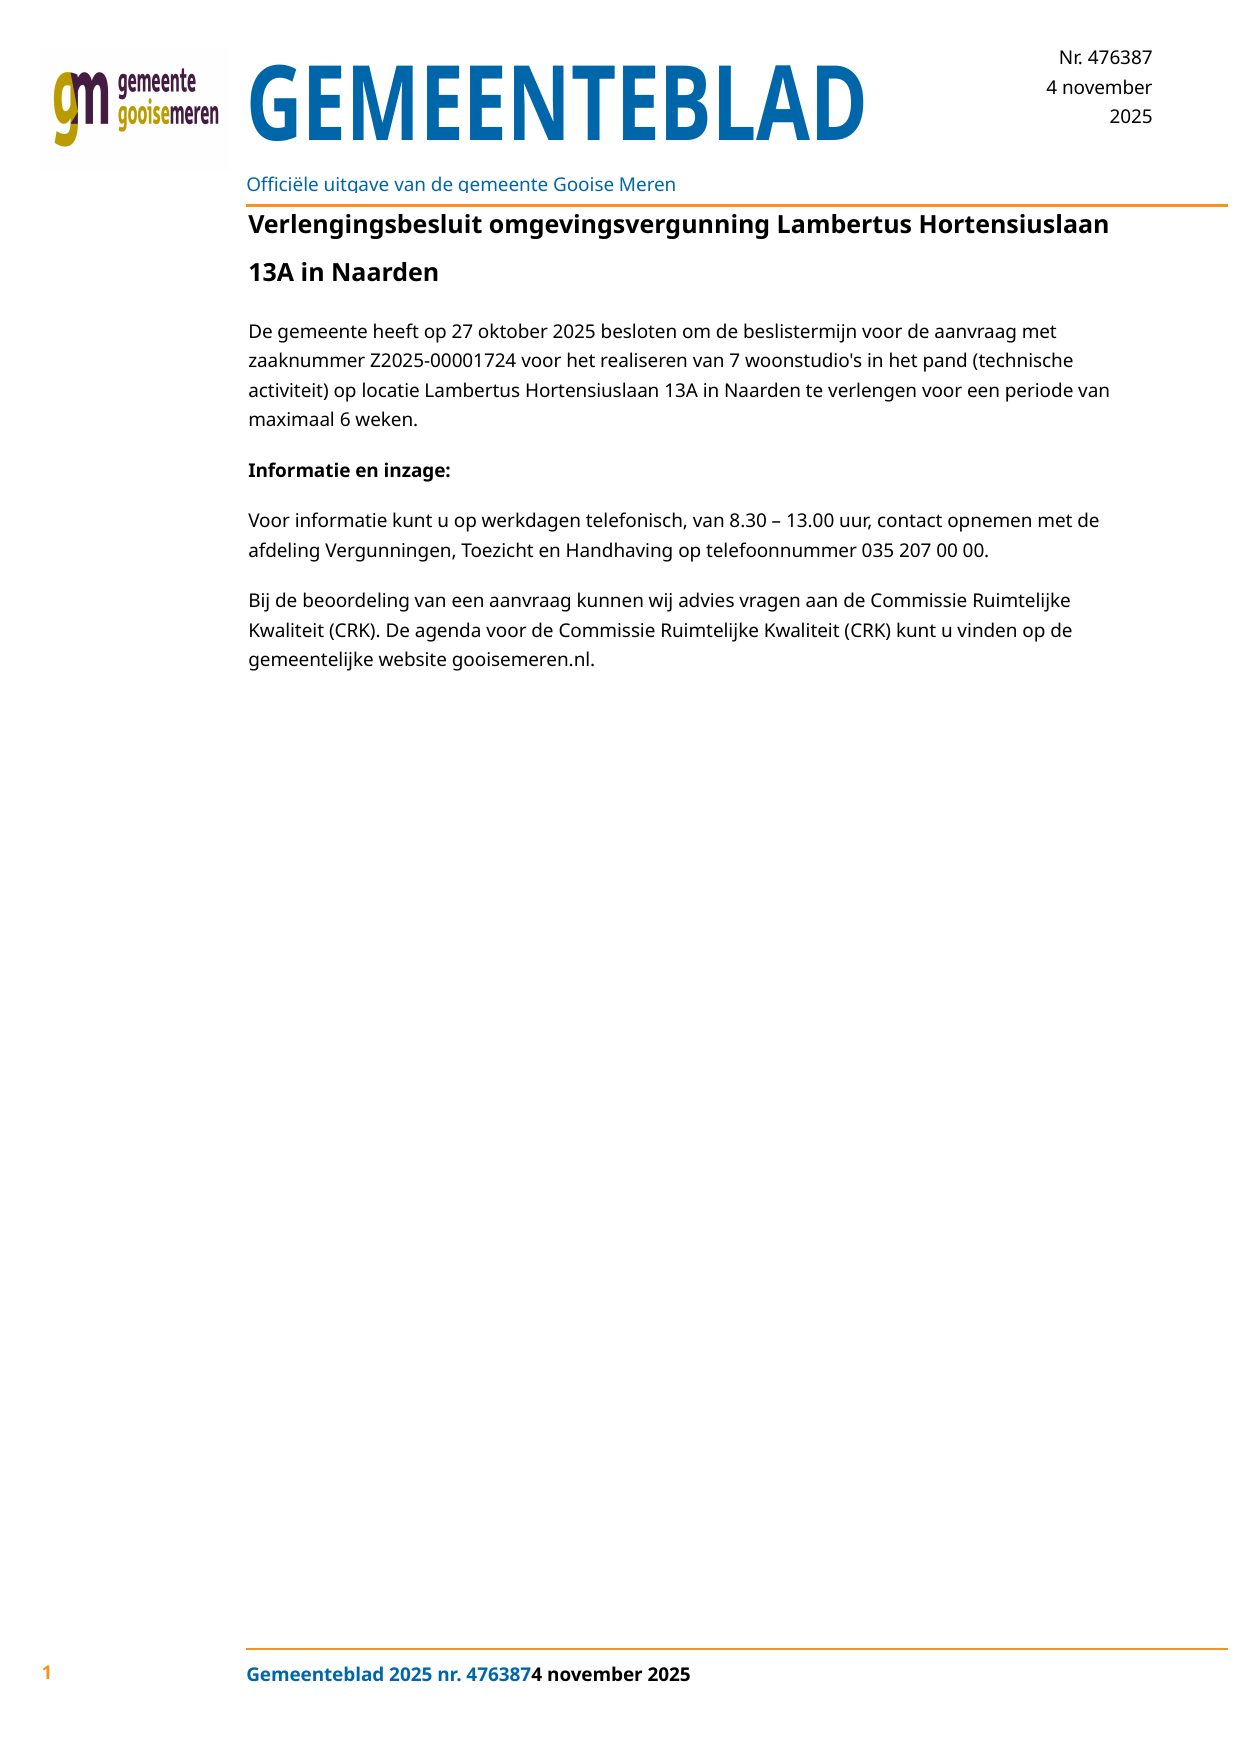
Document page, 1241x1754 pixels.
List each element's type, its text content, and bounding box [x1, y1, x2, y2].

picture [41, 47, 231, 172]
text Bij de beoordeling van een aanvraag kunnen wij advies vragen aan de Commissie Ruimtelijke Kwaliteit (CRK). De agenda voor de Commissie Ruimtelijke Kwaliteit (CRK) kunt u vinden op de gemeentelijke website gooisemeren.nl. [248, 587, 1152, 672]
text Verlengingsbesluit omgevingsvergunning Lambertus Hortensiuslaan 13A in Naarden [248, 207, 1152, 288]
text Voor informatie kunt u op werkdagen telefonisch, van 8.30 – 13.00 uur, contact opnemen met de afdeling Vergunningen, Toezicht en Handhaving op telefoonnummer 035 207 00 00. [248, 507, 1152, 563]
text Informatie en inzage: [248, 457, 1152, 483]
text De gemeente heeft op 27 oktober 2025 besloten om de beslistermijn voor de aanvraag met zaaknummer Z2025-00001724 voor het realiseren van 7 woonstudio's in het pand (technische activiteit) op locatie Lambertus Hortensiuslaan 13A in Naarden te verlengen voor een periode van maximaal 6 weken. [248, 318, 1152, 432]
